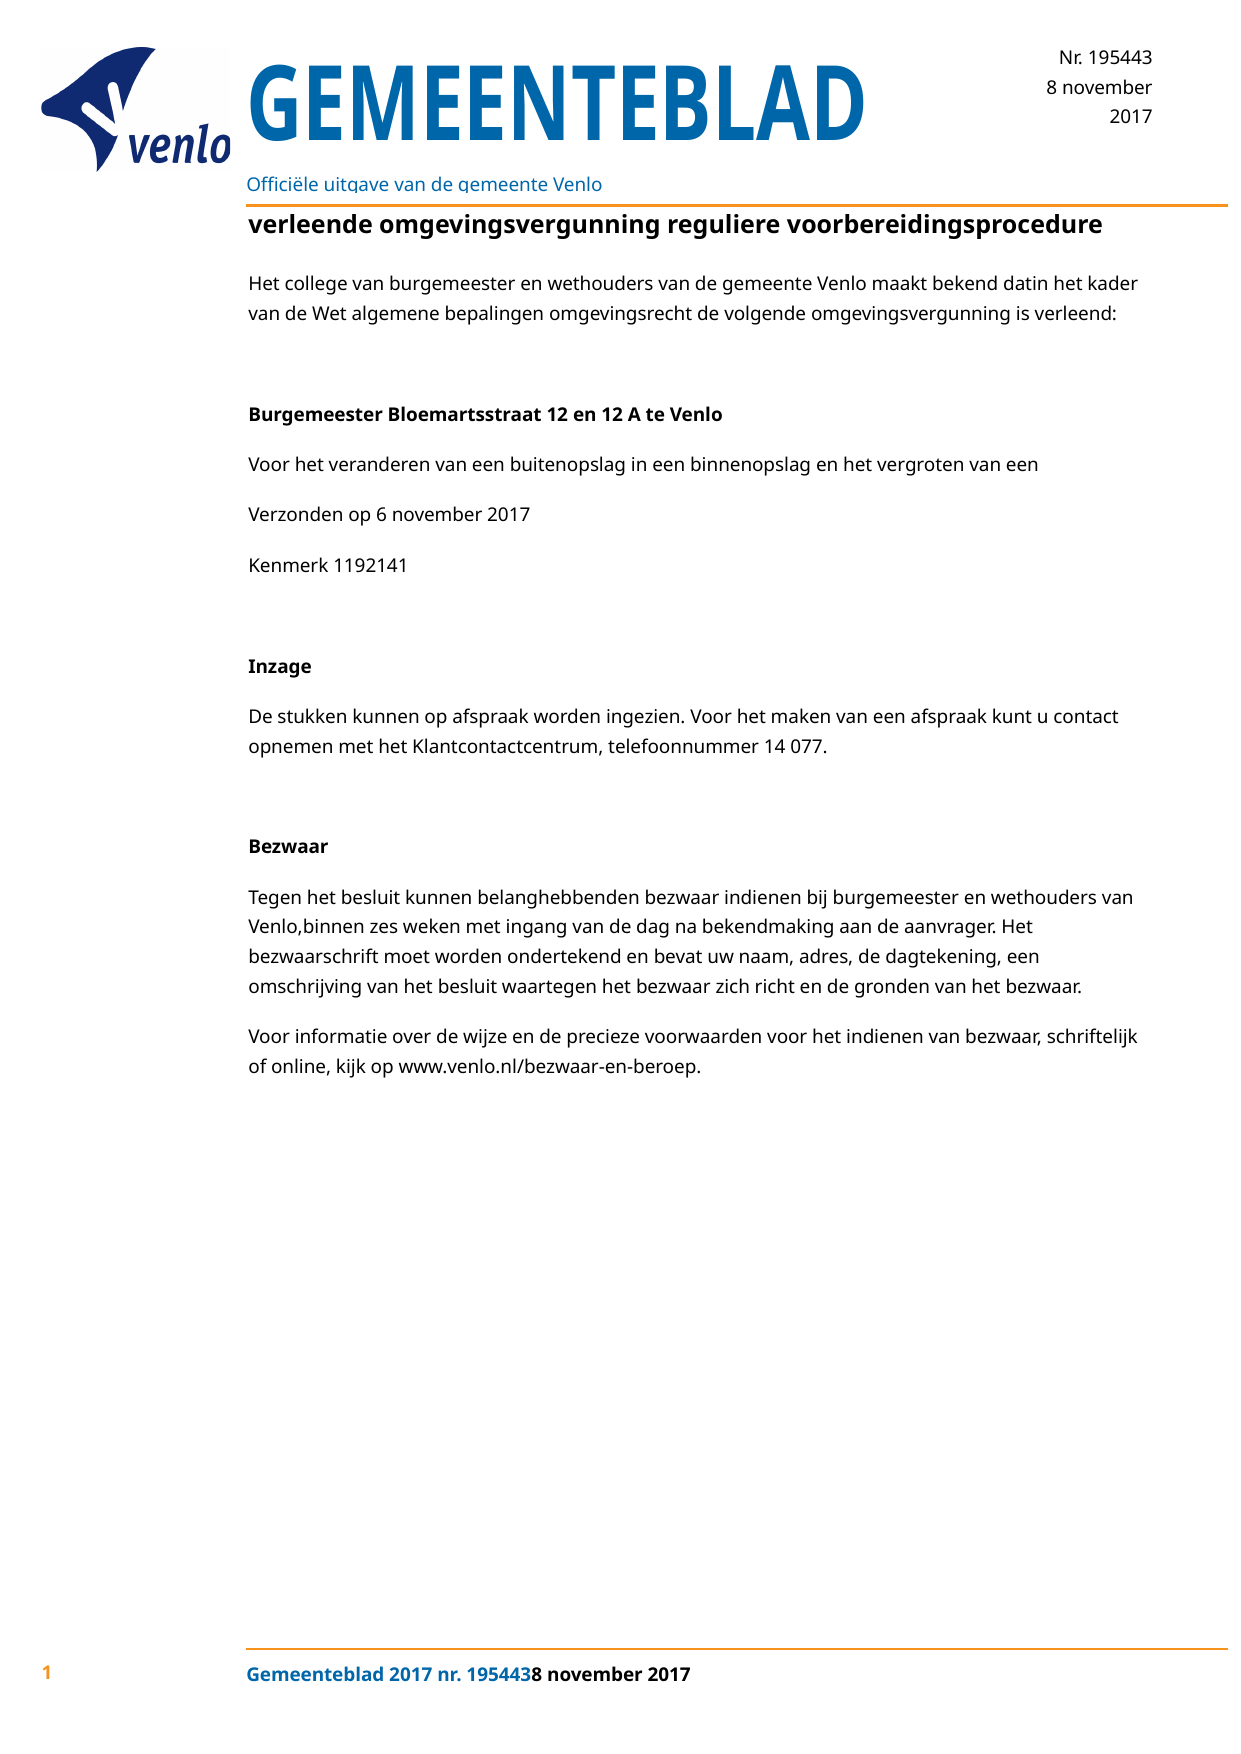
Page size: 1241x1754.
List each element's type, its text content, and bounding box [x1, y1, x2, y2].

text Voor het veranderen van een buitenopslag in een binnenopslag en het vergroten van een [248, 451, 1152, 477]
text verleende omgevingsvergunning reguliere voorbereidingsprocedure [248, 207, 1152, 241]
picture [41, 47, 231, 172]
text Tegen het besluit kunnen belanghebbenden bezwaar indienen bij burgemeester en wethouders van Venlo,binnen zes weken met ingang van de dag na bekendmaking aan de aanvrager. Het bezwaarschrift moet worden ondertekend en bevat uw naam, adres, de dagtekening, een omschrijving van het besluit waartegen het bezwaar zich richt en de gronden van het bezwaar. [248, 884, 1152, 998]
text Inzage [248, 653, 1152, 678]
text De stukken kunnen op afspraak worden ingezien. Voor het maken van een afspraak kunt u contact opnemen met het Klantcontactcentrum, telefoonnummer 14 077. [248, 703, 1152, 758]
text Bezwaar [248, 834, 1152, 859]
text Het college van burgemeester en wethouders van de gemeente Venlo maakt bekend datin het kader van de Wet algemene bepalingen omgevingsrecht de volgende omgevingsvergunning is verleend: [248, 270, 1152, 326]
text Kenmerk 1192141 [248, 552, 1152, 578]
text Voor informatie over de wijze en de precieze voorwaarden voor het indienen van bezwaar, schriftelijk of online, kijk op www.venlo.nl/bezwaar-en-beroep. [248, 1023, 1152, 1078]
text Burgemeester Bloemartsstraat 12 en 12 A te Venlo [248, 401, 1152, 426]
text Verzonden op 6 november 2017 [248, 502, 1152, 527]
